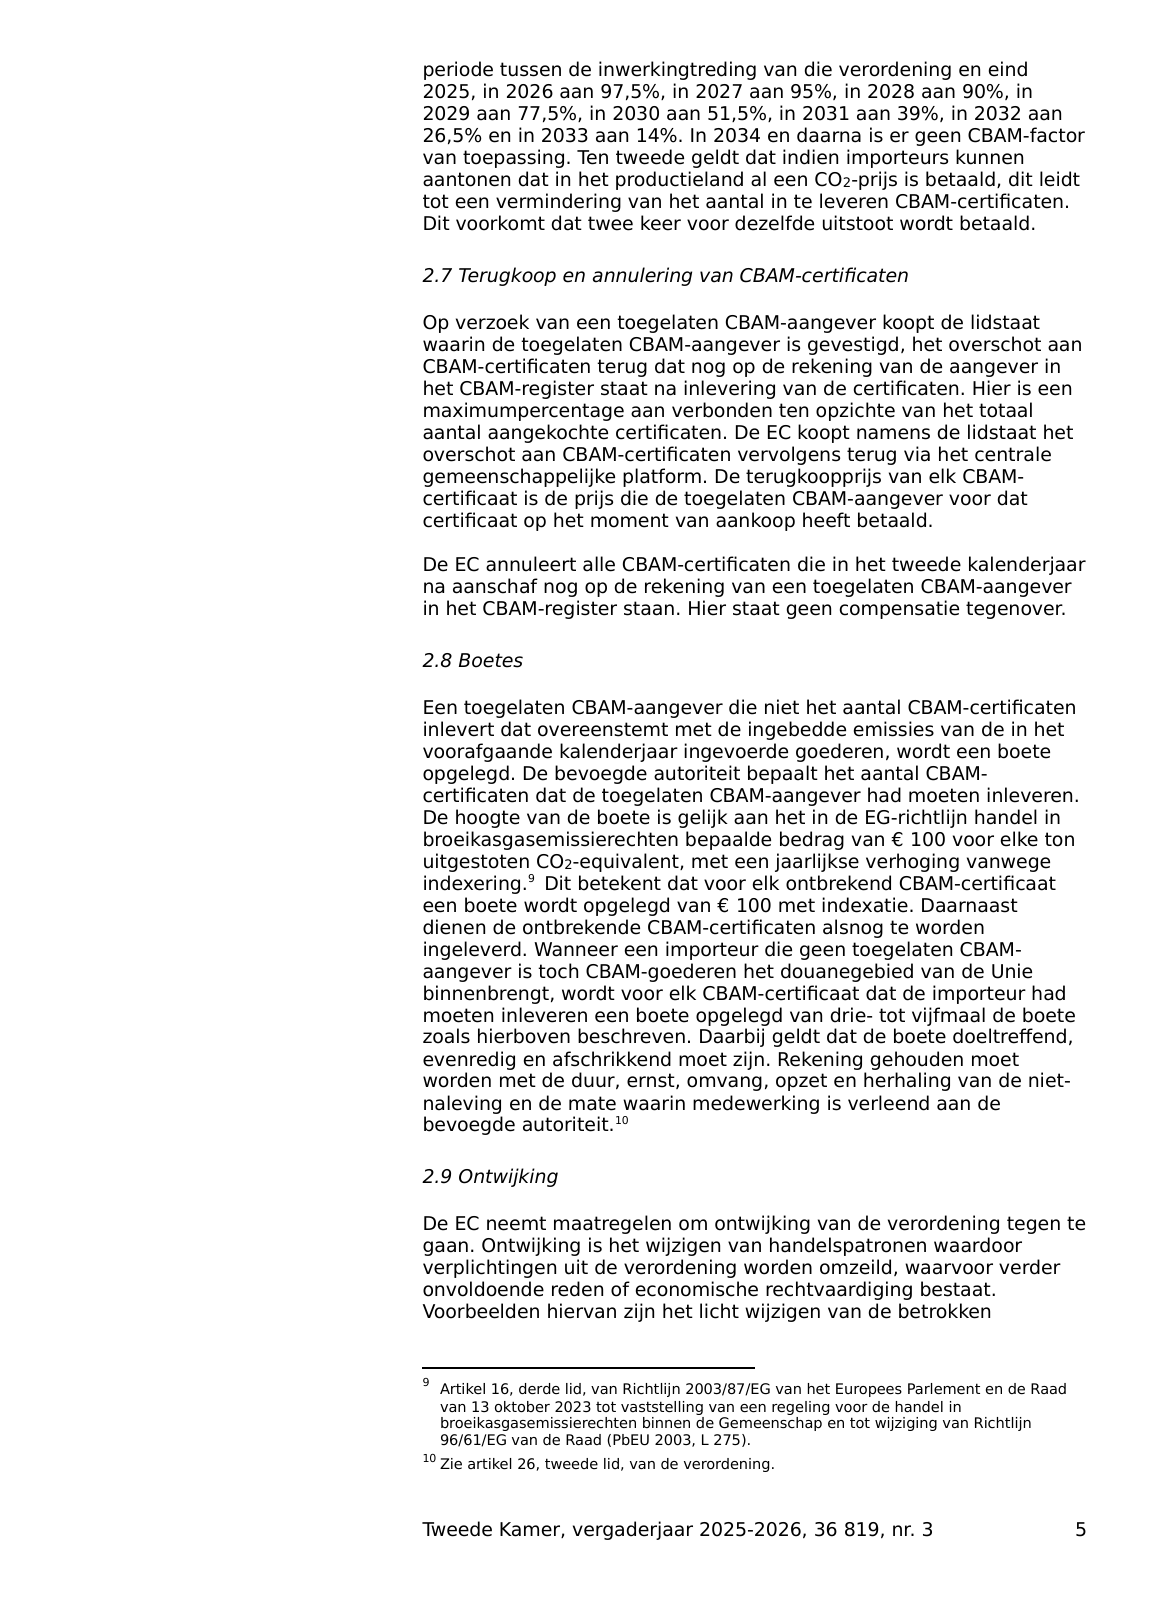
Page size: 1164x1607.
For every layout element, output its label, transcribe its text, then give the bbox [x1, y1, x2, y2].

text Een toegelaten CBAM-aangever die niet het aantal CBAM-certificaten inlevert dat overeenstemt met de ingebedde emissies van de in het voorafgaande kalenderjaar ingevoerde goederen, wordt een boete opgelegd. De bevoegde autoriteit bepaalt het aantal CBAM-certificaten dat de toegelaten CBAM-aangever had moeten inleveren. De hoogte van de boete is gelijk aan het in de EG-richtlijn handel in broeikasgasemissierechten bepaalde bedrag van € 100 voor elke ton uitgestoten CO2-equivalent, met een jaarlijkse verhoging vanwege indexering. Dit betekent dat voor elk ontbrekend CBAM-certificaat een boete wordt opgelegd van € 100 met indexatie. Daarnaast dienen de ontbrekende CBAM-certificaten alsnog te worden ingeleverd. Wanneer een importeur die geen toegelaten CBAM-aangever is toch CBAM-goederen het douanegebied van de Unie binnenbrengt, wordt voor elk CBAM-certificaat dat de importeur had moeten inleveren een boete opgelegd van drie- tot vijfmaal de boete zoals hierboven beschreven. Daarbij geldt dat de boete doeltreffend, evenredig en afschrikkend moet zijn. Rekening gehouden moet worden met de duur, ernst, omvang, opzet en herhaling van de niet-naleving en de mate waarin medewerking is verleend aan de bevoegde autoriteit. [422, 697, 1087, 1136]
subtitle 2.7 Terugkoop en annulering van CBAM-certificaten [422, 265, 1087, 287]
text periode tussen de inwerkingtreding van die verordening en eind 2025, in 2026 aan 97,5%, in 2027 aan 95%, in 2028 aan 90%, in 2029 aan 77,5%, in 2030 aan 51,5%, in 2031 aan 39%, in 2032 aan 26,5% en in 2033 aan 14%. In 2034 en daarna is er geen CBAM-factor van toepassing. Ten tweede geldt dat indien importeurs kunnen aantonen dat in het productieland al een CO2-prijs is betaald, dit leidt tot een vermindering van het aantal in te leveren CBAM-certificaten. Dit voorkomt dat twee keer voor dezelfde uitstoot wordt betaald. [422, 59, 1087, 235]
text De EC neemt maatregelen om ontwijking van de verordening tegen te gaan. Ontwijking is het wijzigen van handelspatronen waardoor verplichtingen uit de verordening worden omzeild, waarvoor verder onvoldoende reden of economische rechtvaardiging bestaat. Voorbeelden hiervan zijn het licht wijzigen van de betrokken [422, 1213, 1087, 1323]
text De EC annuleert alle CBAM-certificaten die in het tweede kalenderjaar na aanschaf nog op de rekening van een toegelaten CBAM-aangever in het CBAM-register staan. Hier staat geen compensatie tegenover. [422, 554, 1087, 620]
subtitle 2.8 Boetes [422, 650, 1087, 672]
subtitle 2.9 Ontwijking [422, 1166, 1087, 1188]
text Artikel 16, derde lid, van Richtlijn 2003/87/EG van het Europees Parlement en de Raad van 13 oktober 2023 tot vaststelling van een regeling voor de handel in broeikasgasemissierechten binnen de Gemeenschap en tot wĳziging van Richtlĳn 96/61/EG van de Raad (PbEU 2003, L 275). [422, 1377, 1087, 1449]
text Zie artikel 26, tweede lid, van de verordening. [422, 1452, 1087, 1474]
text Op verzoek van een toegelaten CBAM-aangever koopt de lidstaat waarin de toegelaten CBAM-aangever is gevestigd, het overschot aan CBAM-certificaten terug dat nog op de rekening van de aangever in het CBAM-register staat na inlevering van de certificaten. Hier is een maximumpercentage aan verbonden ten opzichte van het totaal aantal aangekochte certificaten. De EC koopt namens de lidstaat het overschot aan CBAM-certificaten vervolgens terug via het centrale gemeenschappelijke platform. De terugkoopprijs van elk CBAM-certificaat is de prijs die de toegelaten CBAM-aangever voor dat certificaat op het moment van aankoop heeft betaald. [422, 312, 1087, 532]
